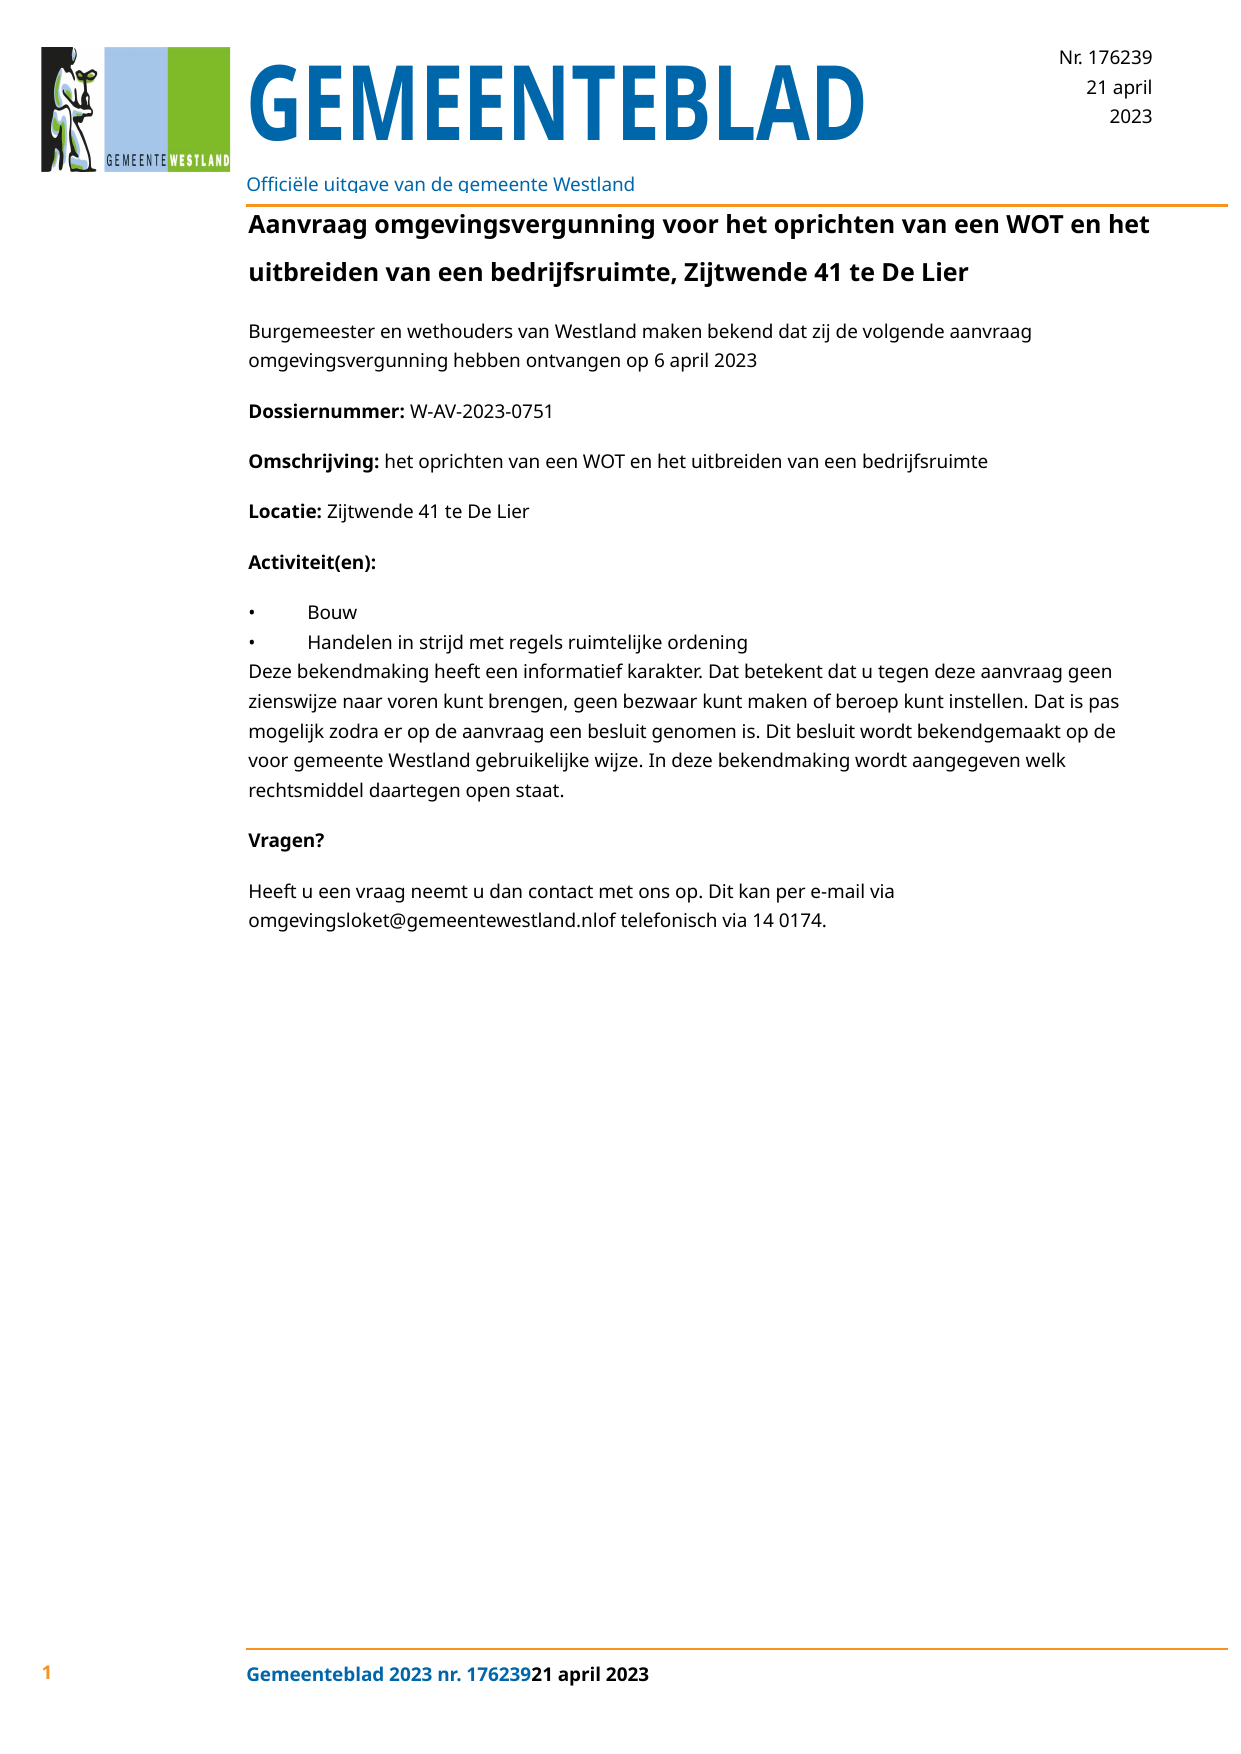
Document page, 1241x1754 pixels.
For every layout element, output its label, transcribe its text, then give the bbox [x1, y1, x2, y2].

text Burgemeester en wethouders van Westland maken bekend dat zij de volgende aanvraag omgevingsvergunning hebben ontvangen op 6 april 2023 [248, 318, 1152, 373]
text Vragen? [248, 827, 1152, 853]
text Deze bekendmaking heeft een informatief karakter. Dat betekent dat u tegen deze aanvraag geen zienswijze naar voren kunt brengen, geen bezwaar kunt maken of beroep kunt instellen. Dat is pas mogelijk zodra er op de aanvraag een besluit genomen is. Dit besluit wordt bekendgemaakt op de voor gemeente Westland gebruikelijke wijze. In deze bekendmaking wordt aangegeven welk rechtsmiddel daartegen open staat. [248, 659, 1152, 803]
picture [41, 47, 231, 172]
text Activiteit(en): [248, 549, 1152, 575]
list Bouw [248, 599, 1152, 625]
text Locatie: Zijtwende 41 te De Lier [248, 499, 1152, 524]
list Handelen in strijd met regels ruimtelijke ordening [248, 629, 1152, 655]
text Heeft u een vraag neemt u dan contact met ons op. Dit kan per e-mail via omgevingsloket@gemeentewestland.nlof telefonisch via 14 0174. [248, 878, 1152, 933]
text Omschrijving: het oprichten van een WOT en het uitbreiden van een bedrijfsruimte [248, 448, 1152, 474]
text Aanvraag omgevingsvergunning voor het oprichten van een WOT en het uitbreiden van een bedrijfsruimte, Zijtwende 41 te De Lier [248, 207, 1152, 288]
text Dossiernummer: W-AV-2023-0751 [248, 398, 1152, 424]
